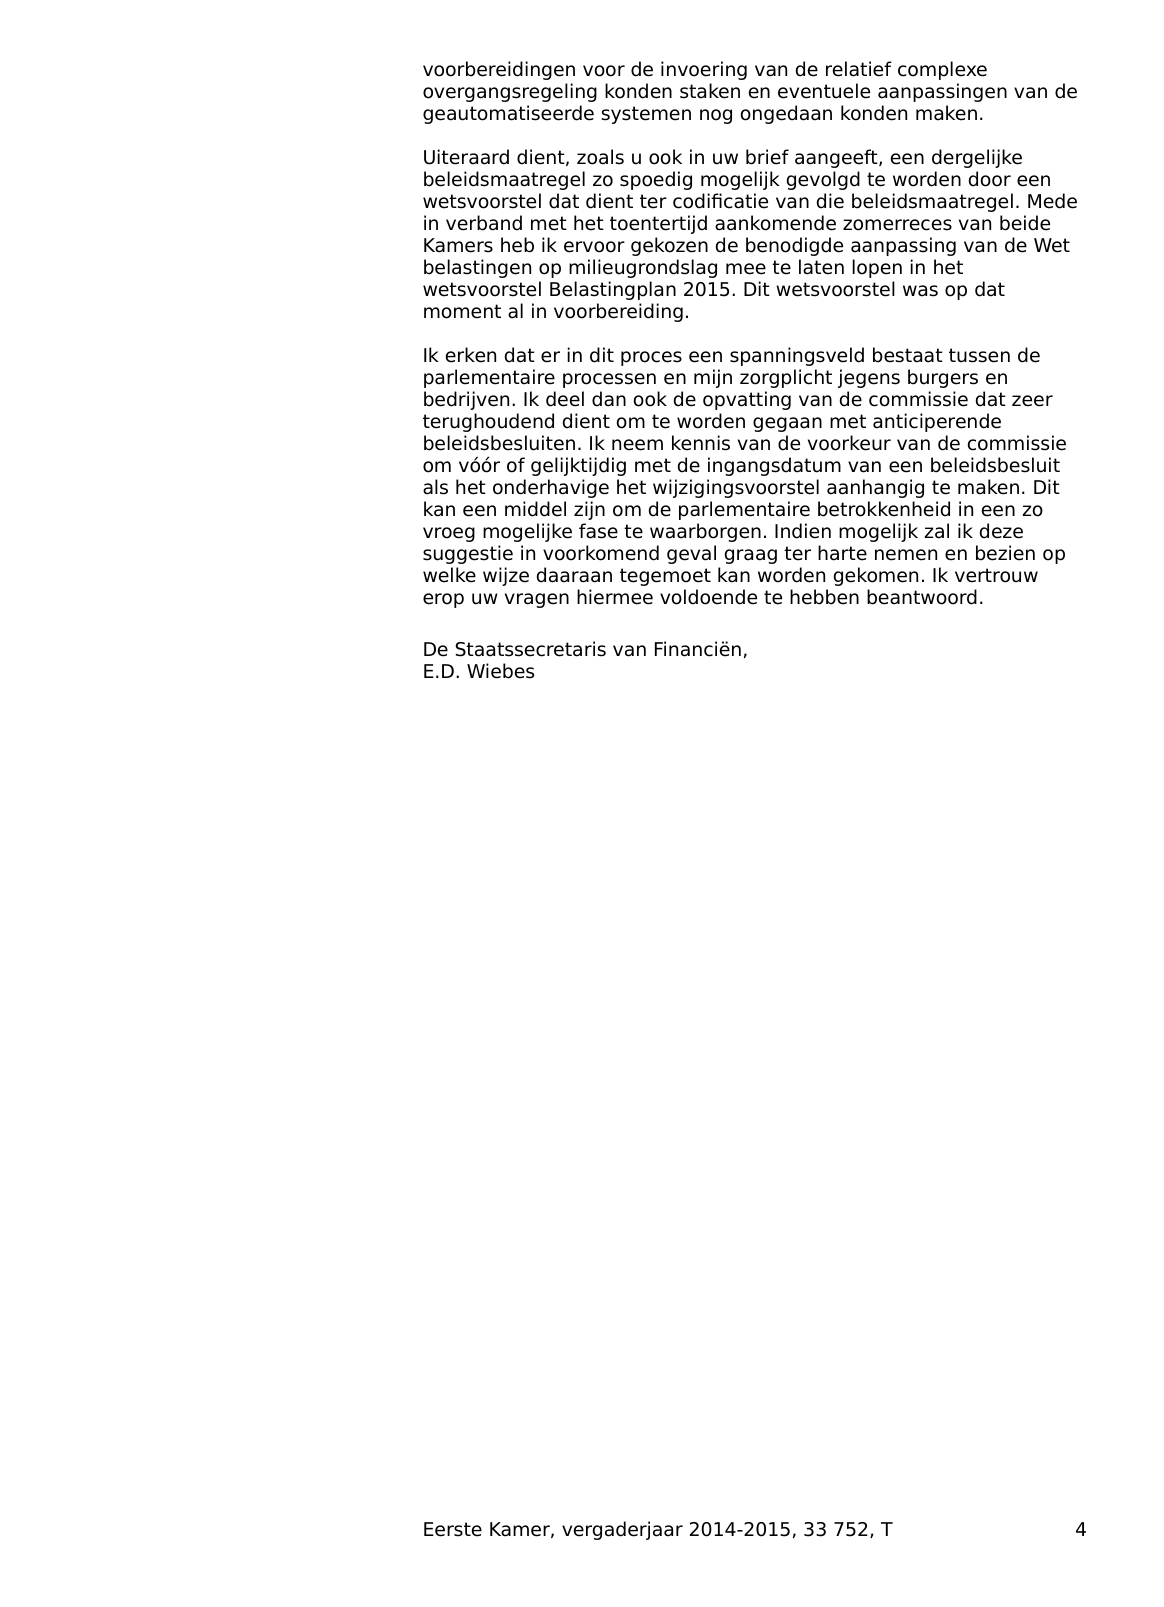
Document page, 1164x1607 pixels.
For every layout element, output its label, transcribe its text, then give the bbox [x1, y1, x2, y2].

text voorbereidingen voor de invoering van de relatief complexe overgangsregeling konden staken en eventuele aanpassingen van de geautomatiseerde systemen nog ongedaan konden maken. [422, 59, 1087, 125]
text Uiteraard dient, zoals u ook in uw brief aangeeft, een dergelijke beleidsmaatregel zo spoedig mogelijk gevolgd te worden door een wetsvoorstel dat dient ter codificatie van die beleidsmaatregel. Mede in verband met het toentertijd aankomende zomerreces van beide Kamers heb ik ervoor gekozen de benodigde aanpassing van de Wet belastingen op milieugrondslag mee te laten lopen in het wetsvoorstel Belastingplan 2015. Dit wetsvoorstel was op dat moment al in voorbereiding. [422, 147, 1087, 323]
text Ik erken dat er in dit proces een spanningsveld bestaat tussen de parlementaire processen en mijn zorgplicht jegens burgers en bedrijven. Ik deel dan ook de opvatting van de commissie dat zeer terughoudend dient om te worden gegaan met anticiperende beleidsbesluiten. Ik neem kennis van de voorkeur van de commissie om vóór of gelijktijdig met de ingangsdatum van een beleidsbesluit als het onderhavige het wijzigingsvoorstel aanhangig te maken. Dit kan een middel zijn om de parlementaire betrokkenheid in een zo vroeg mogelijke fase te waarborgen. Indien mogelijk zal ik deze suggestie in voorkomend geval graag ter harte nemen en bezien op welke wijze daaraan tegemoet kan worden gekomen. Ik vertrouw erop uw vragen hiermee voldoende te hebben beantwoord. [422, 345, 1087, 609]
text De Staatssecretaris van Financiën, E.D. Wiebes [422, 639, 1087, 683]
